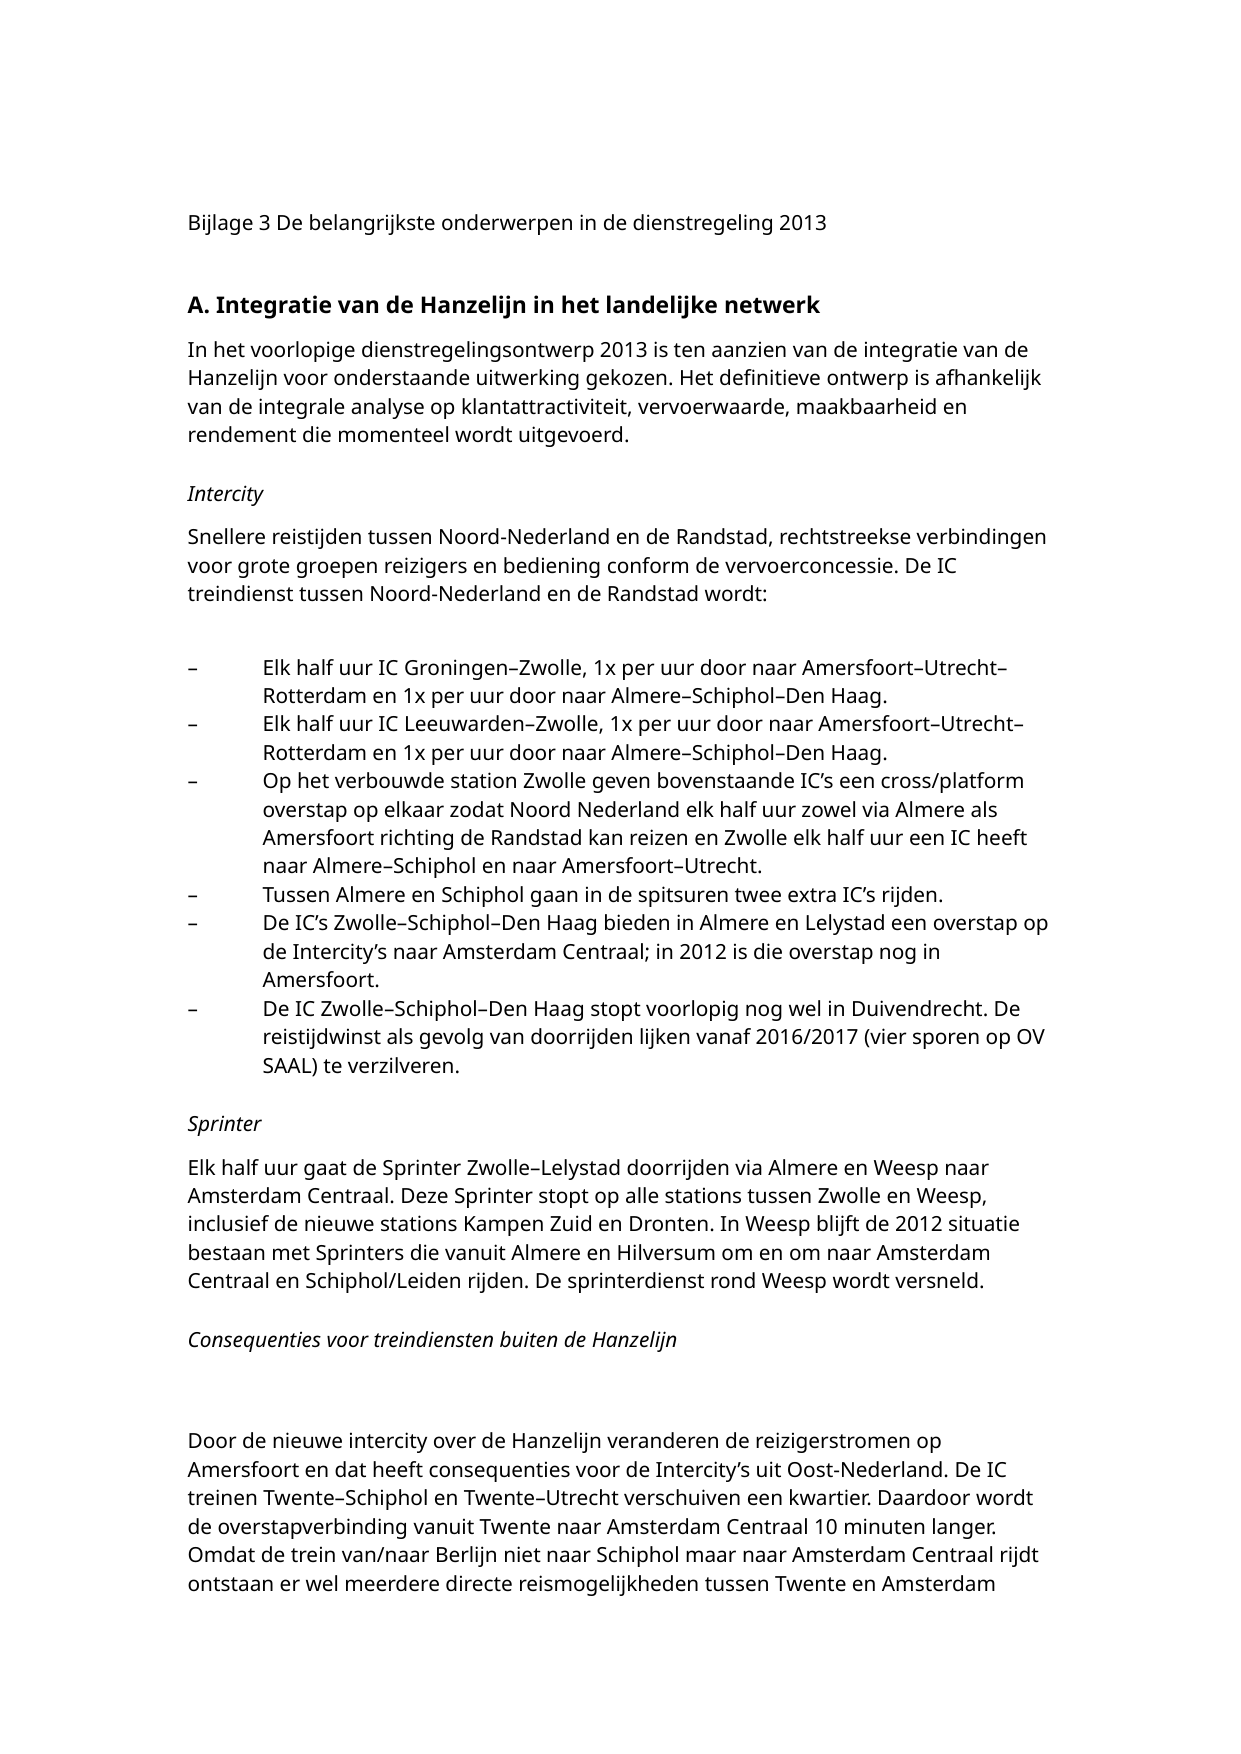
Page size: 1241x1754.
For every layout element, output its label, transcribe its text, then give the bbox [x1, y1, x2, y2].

list Tussen Almere en Schiphol gaan in de spitsuren twee extra IC’s rijden. [187, 880, 1053, 908]
list De IC’s Zwolle–Schiphol–Den Haag bieden in Almere en Lelystad een overstap op de Intercity’s naar Amsterdam Centraal; in 2012 is die overstap nog in Amersfoort. [187, 908, 1053, 994]
list Elk half uur IC Groningen–Zwolle, 1x per uur door naar Amersfoort–Utrecht–Rotterdam en 1x per uur door naar Almere–Schiphol–Den Haag. [187, 653, 1053, 709]
text Elk half uur gaat de Sprinter Zwolle–Lelystad doorrijden via Almere en Weesp naar Amsterdam Centraal. Deze Sprinter stopt op alle stations tussen Zwolle en Weesp, inclusief de nieuwe stations Kampen Zuid en Dronten. In Weesp blijft de 2012 situatie bestaan met Sprinters die vanuit Almere en Hilversum om en om naar Amsterdam Centraal en Schiphol/Leiden rijden. De sprinterdienst rond Weesp wordt versneld. [187, 1153, 1053, 1295]
list Op het verbouwde station Zwolle geven bovenstaande IC’s een cross/platform overstap op elkaar zodat Noord Nederland elk half uur zowel via Almere als Amersfoort richting de Randstad kan reizen en Zwolle elk half uur een IC heeft naar Almere–Schiphol en naar Amersfoort–Utrecht. [187, 766, 1053, 880]
text Intercity [187, 479, 1053, 507]
text In het voorlopige dienstregelingsontwerp 2013 is ten aanzien van de integratie van de Hanzelijn voor onderstaande uitwerking gekozen. Het definitieve ontwerp is afhankelijk van de integrale analyse op klantattractiviteit, vervoerwaarde, maakbaarheid en rendement die momenteel wordt uitgevoerd. [187, 335, 1053, 449]
text Consequenties voor treindiensten buiten de Hanzelijn [187, 1325, 1053, 1353]
list Elk half uur IC Leeuwarden–Zwolle, 1x per uur door naar Amersfoort–Utrecht–Rotterdam en 1x per uur door naar Almere–Schiphol–Den Haag. [187, 709, 1053, 766]
text Sprinter [187, 1109, 1053, 1138]
text Snellere reistijden tussen Noord-Nederland en de Randstad, rechtstreekse verbindingen voor grote groepen reizigers en bediening conform de vervoerconcessie. De IC treindienst tussen Noord-Nederland en de Randstad wordt: [187, 522, 1053, 608]
subtitle A. Integratie van de Hanzelijn in het landelijke netwerk [187, 289, 1053, 320]
subtitle Bijlage 3 De belangrijkste onderwerpen in de dienstregeling 2013 [187, 208, 1053, 236]
list De IC Zwolle–Schiphol–Den Haag stopt voorlopig nog wel in Duivendrecht. De reistijdwinst als gevolg van doorrijden lijken vanaf 2016/2017 (vier sporen op OV SAAL) te verzilveren. [187, 994, 1053, 1079]
text Door de nieuwe intercity over de Hanzelijn veranderen de reizigerstromen op Amersfoort en dat heeft consequenties voor de Intercity’s uit Oost-Nederland. De IC treinen Twente–Schiphol en Twente–Utrecht verschuiven een kwartier. Daardoor wordt de overstapverbinding vanuit Twente naar Amsterdam Centraal 10 minuten langer. Omdat de trein van/naar Berlijn niet naar Schiphol maar naar Amsterdam Centraal rijdt ontstaan er wel meerdere directe reismogelijkheden tussen Twente en Amsterdam [187, 1427, 1053, 1597]
